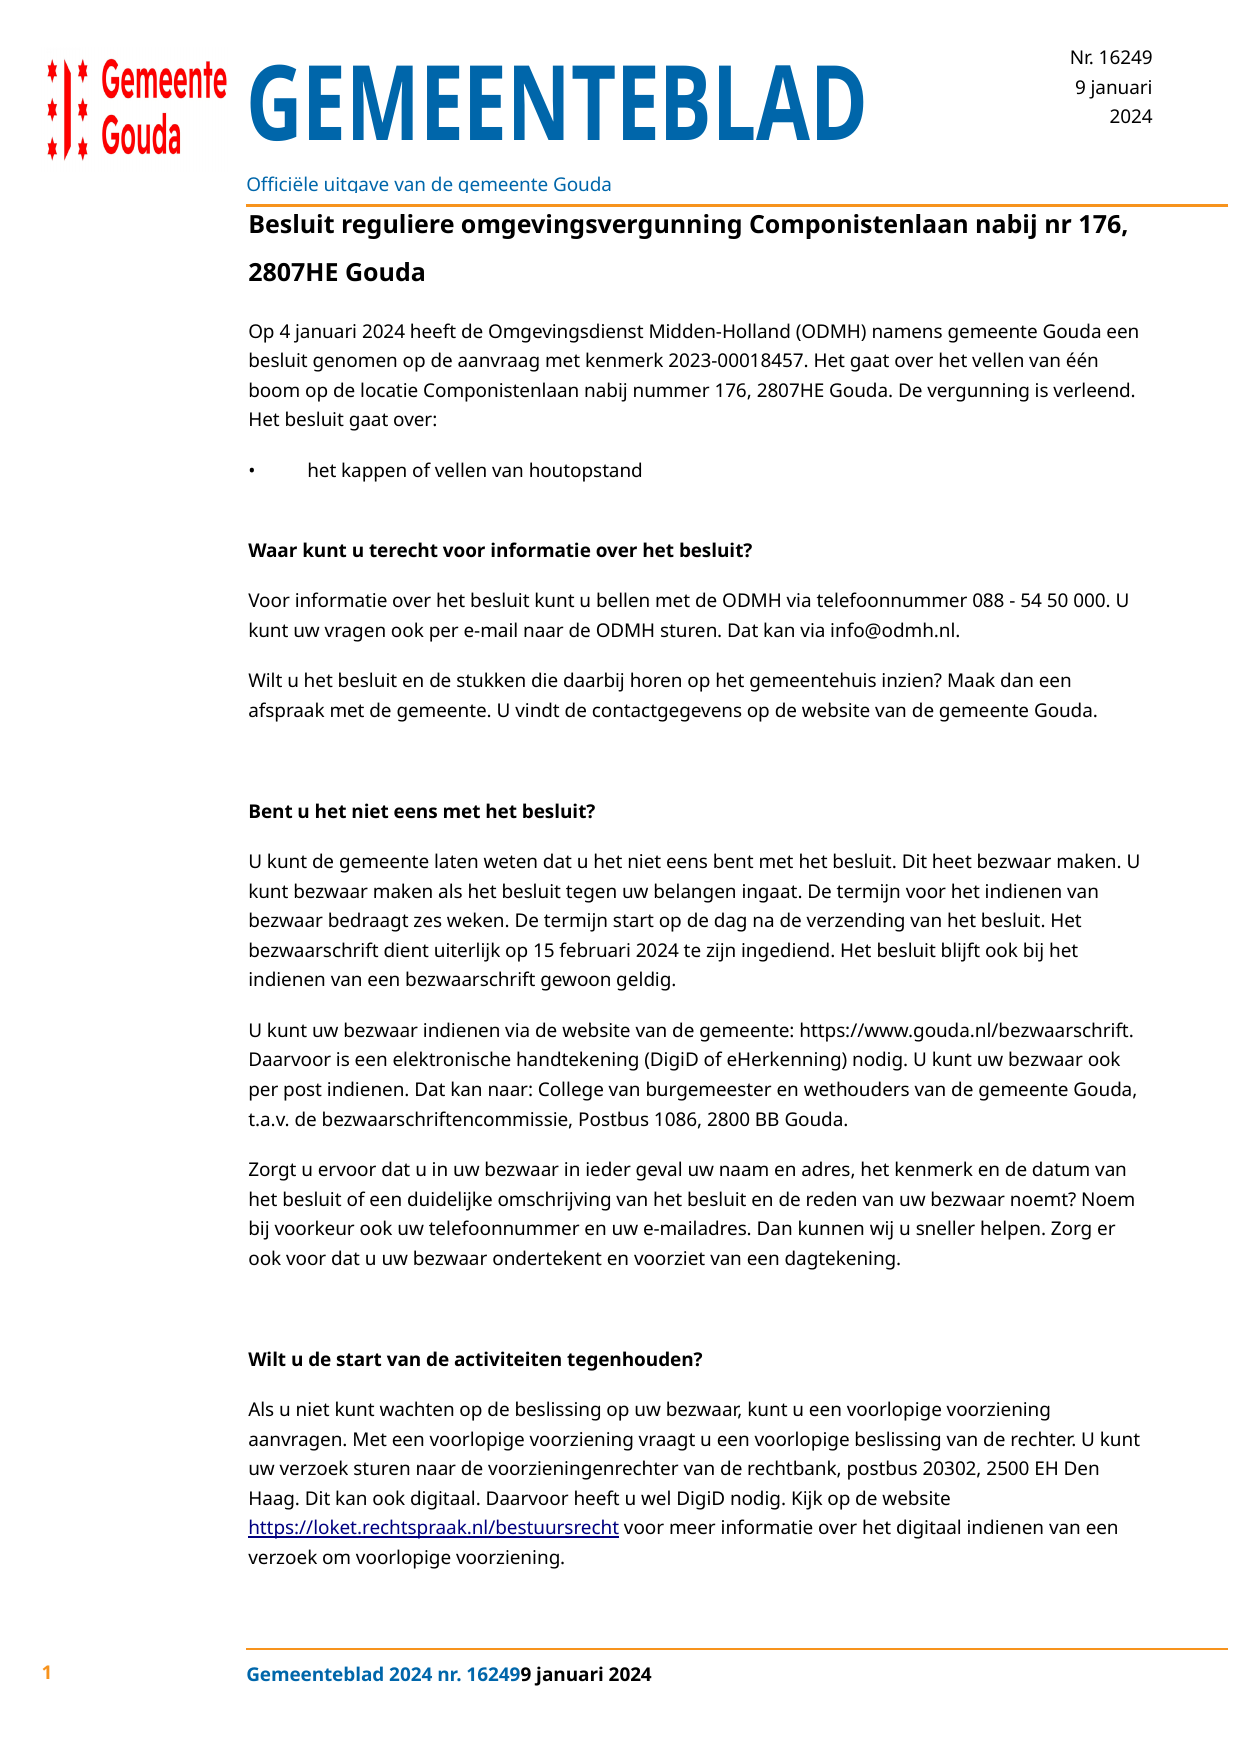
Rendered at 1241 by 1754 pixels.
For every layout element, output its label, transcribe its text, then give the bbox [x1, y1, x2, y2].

text Bent u het niet eens met het besluit? [248, 798, 1152, 824]
text Waar kunt u terecht voor informatie over het besluit? [248, 537, 1152, 563]
text Wilt u de start van de activiteiten tegenhouden? [248, 1346, 1152, 1372]
text Voor informatie over het besluit kunt u bellen met de ODMH via telefoonnummer 088 - 54 50 000. U kunt uw vragen ook per e-mail naar de ODMH sturen. Dat kan via info@odmh.nl. [248, 587, 1152, 643]
text Zorgt u ervoor dat u in uw bezwaar in ieder geval uw naam en adres, het kenmerk en de datum van het besluit of een duidelijke omschrijving van het besluit en de reden van uw bezwaar noemt? Noem bij voorkeur ook uw telefoonnummer en uw e-mailadres. Dan kunnen wij u sneller helpen. Zorg er ook voor dat u uw bezwaar ondertekent en voorziet van een dagtekening. [248, 1156, 1152, 1271]
list het kappen of vellen van houtopstand [248, 457, 1152, 483]
text Op 4 januari 2024 heeft de Omgevingsdienst Midden-Holland (ODMH) namens gemeente Gouda een besluit genomen op de aanvraag met kenmerk 2023-00018457. Het gaat over het vellen van één boom op de locatie Componistenlaan nabij nummer 176, 2807HE Gouda. De vergunning is verleend. Het besluit gaat over: [248, 318, 1152, 432]
text Als u niet kunt wachten op de beslissing op uw bezwaar, kunt u een voorlopige voorziening aanvragen. Met een voorlopige voorziening vraagt u een voorlopige beslissing van de rechter. U kunt uw verzoek sturen naar de voorzieningenrechter van de rechtbank, postbus 20302, 2500 EH Den Haag. Dit kan ook digitaal. Daarvoor heeft u wel DigiD nodig. Kijk op de website https://loket.rechtspraak.nl/bestuursrecht voor meer informatie over het digitaal indienen van een verzoek om voorlopige voorziening. [248, 1396, 1152, 1570]
text Besluit reguliere omgevingsvergunning Componistenlaan nabij nr 176, 2807HE Gouda [248, 207, 1152, 288]
picture [41, 47, 231, 172]
text U kunt de gemeente laten weten dat u het niet eens bent met het besluit. Dit heet bezwaar maken. U kunt bezwaar maken als het besluit tegen uw belangen ingaat. De termijn voor het indienen van bezwaar bedraagt zes weken. De termijn start op de dag na de verzending van het besluit. Het bezwaarschrift dient uiterlijk op 15 februari 2024 te zijn ingediend. Het besluit blijft ook bij het indienen van een bezwaarschrift gewoon geldig. [248, 848, 1152, 992]
text Wilt u het besluit en de stukken die daarbij horen op het gemeentehuis inzien? Maak dan een afspraak met de gemeente. U vindt de contactgegevens op de website van de gemeente Gouda. [248, 667, 1152, 723]
text U kunt uw bezwaar indienen via de website van de gemeente: https://www.gouda.nl/bezwaarschrift. Daarvoor is een elektronische handtekening (DigiD of eHerkenning) nodig. U kunt uw bezwaar ook per post indienen. Dat kan naar: College van burgemeester en wethouders van de gemeente Gouda, t.a.v. de bezwaarschriftencommissie, Postbus 1086, 2800 BB Gouda. [248, 1017, 1152, 1132]
